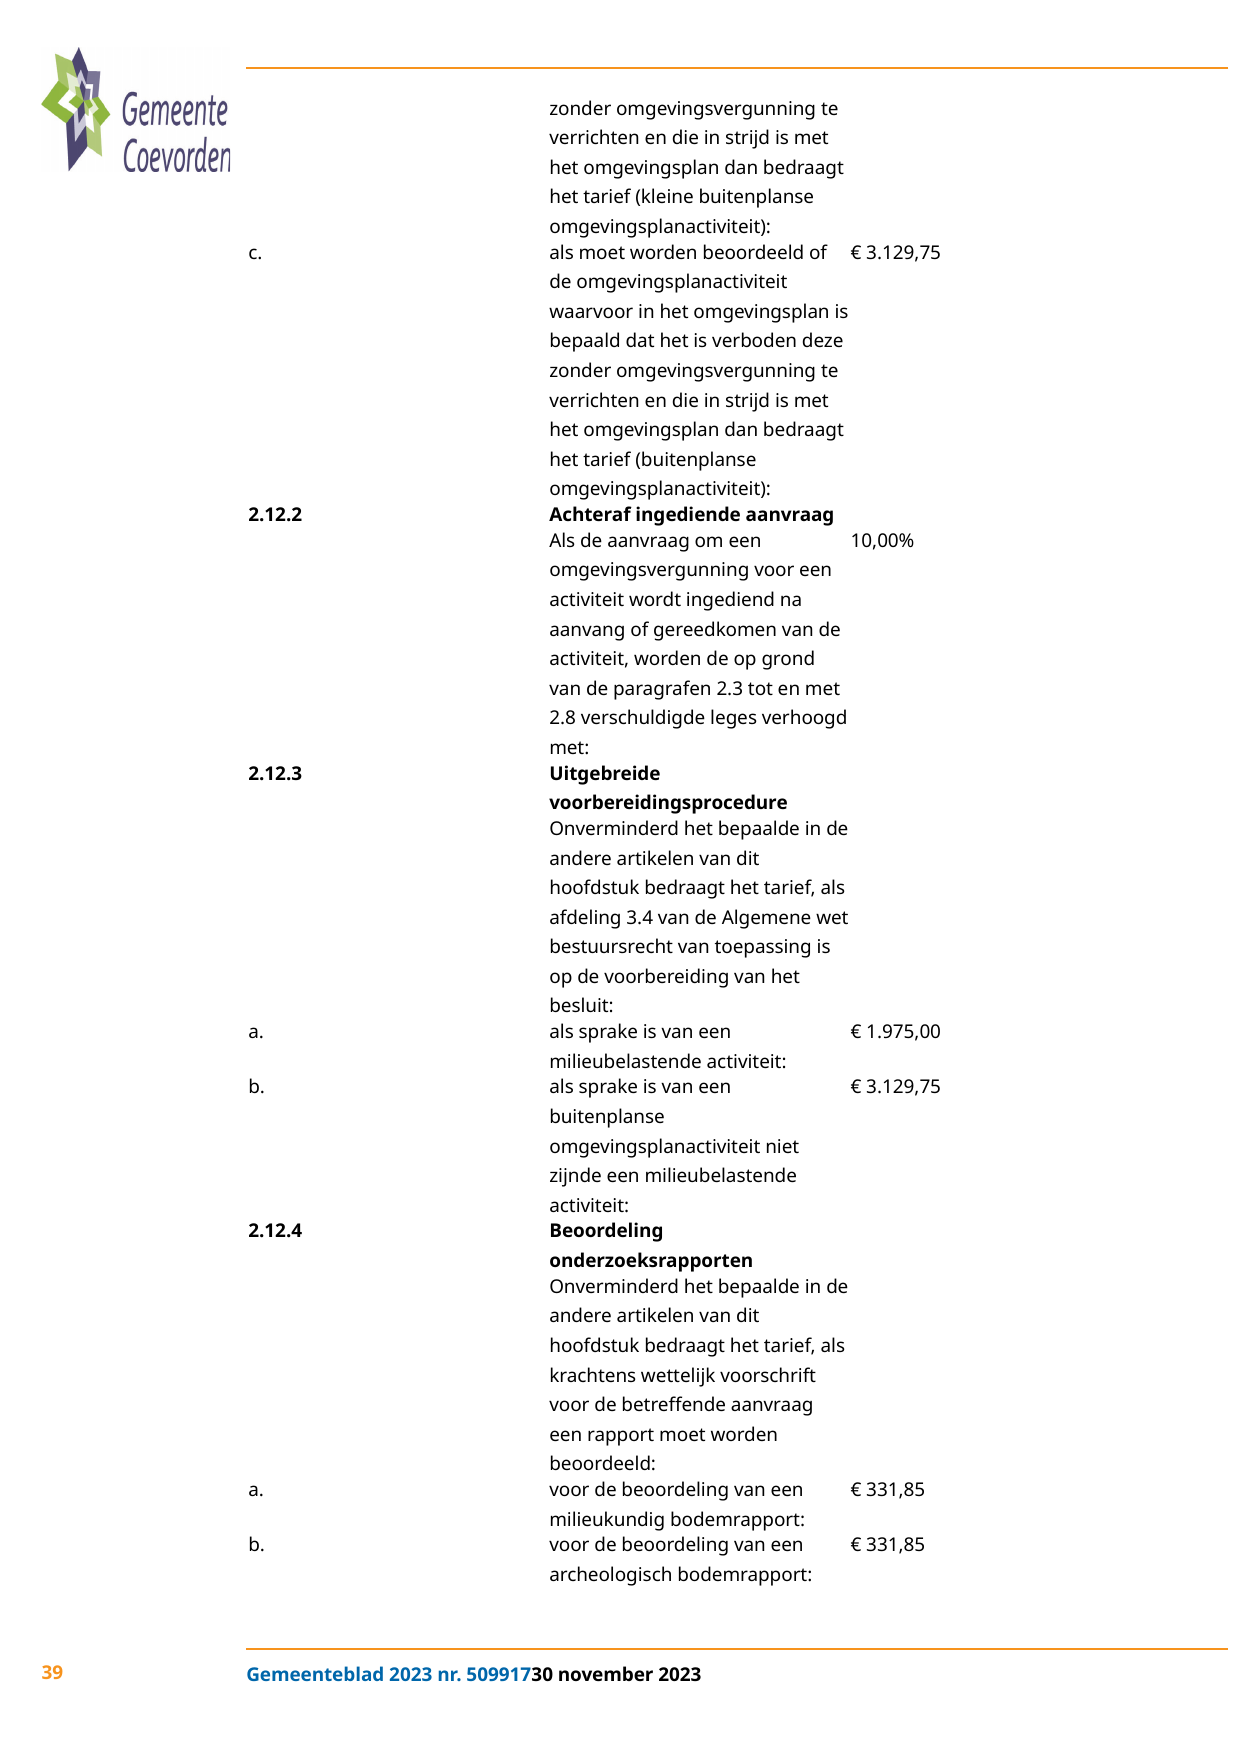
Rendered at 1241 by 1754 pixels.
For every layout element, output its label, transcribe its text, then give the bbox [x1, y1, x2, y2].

table_cell [850, 1218, 1152, 1273]
table_cell Achteraf ingediende aanvraag [549, 501, 850, 527]
table_cell als moet worden beoordeeld of de omgevingsplanactiviteit waarvoor in het omgevingsplan is bepaald dat het is verboden deze zonder omgevingsvergunning te verrichten en die in strijd is met het omgevingsplan dan bedraagt het tarief (buitenplanse omgevingsplanactiviteit): [549, 239, 850, 501]
table_cell [850, 760, 1152, 815]
table_cell Onverminderd het bepaalde in de andere artikelen van dit hoofdstuk bedraagt het tarief, als afdeling 3.4 van de Algemene wet bestuursrecht van toepassing is op de voorbereiding van het besluit: [549, 815, 850, 1018]
table_cell c. [248, 239, 549, 501]
picture [41, 47, 231, 172]
table_cell als sprake is van een buitenplanse omgevingsplanactiviteit niet zijnde een milieubelastende activiteit: [549, 1074, 850, 1218]
table_cell 2.12.4 [248, 1218, 549, 1273]
table_cell b. [248, 1074, 549, 1218]
table_cell [248, 527, 549, 760]
table_cell als sprake is van een milieubelastende activiteit: [549, 1018, 850, 1074]
table_cell [850, 501, 1152, 527]
table_cell 10,00% [850, 527, 1152, 760]
table_cell Beoordeling onderzoeksrapporten [549, 1218, 850, 1273]
table_cell Onverminderd het bepaalde in de andere artikelen van dit hoofdstuk bedraagt het tarief, als krachtens wettelijk voorschrift voor de betreffende aanvraag een rapport moet worden beoordeeld: [549, 1273, 850, 1476]
table_cell [248, 815, 549, 1018]
table_cell 2.12.3 [248, 760, 549, 815]
table_cell € 331,85 [850, 1476, 1152, 1532]
table_cell € 1.975,00 [850, 1018, 1152, 1074]
table_cell [248, 1273, 549, 1476]
table_cell € 3.129,75 [850, 1074, 1152, 1218]
table_cell [850, 1273, 1152, 1476]
table_cell voor de beoordeling van een archeologisch bodemrapport: [549, 1532, 850, 1587]
table_cell 2.12.2 [248, 501, 549, 527]
table_cell voor de beoordeling van een milieukundig bodemrapport: [549, 1476, 850, 1532]
table_cell € 3.129,75 [850, 239, 1152, 501]
table_cell [850, 815, 1152, 1018]
table_cell a. [248, 1476, 549, 1532]
table_cell Als de aanvraag om een omgevingsvergunning voor een activiteit wordt ingediend na aanvang of gereedkomen van de activiteit, worden de op grond van de paragrafen 2.3 tot en met 2.8 verschuldigde leges verhoogd met: [549, 527, 850, 760]
table_cell [248, 95, 549, 239]
table_cell zonder omgevingsvergunning te verrichten en die in strijd is met het omgevingsplan dan bedraagt het tarief (kleine buitenplanse omgevingsplanactiviteit): [549, 95, 850, 239]
table_cell [850, 95, 1152, 239]
table_cell b. [248, 1532, 549, 1587]
table_cell € 331,85 [850, 1532, 1152, 1587]
table_cell Uitgebreide voorbereidingsprocedure [549, 760, 850, 815]
table_cell a. [248, 1018, 549, 1074]
